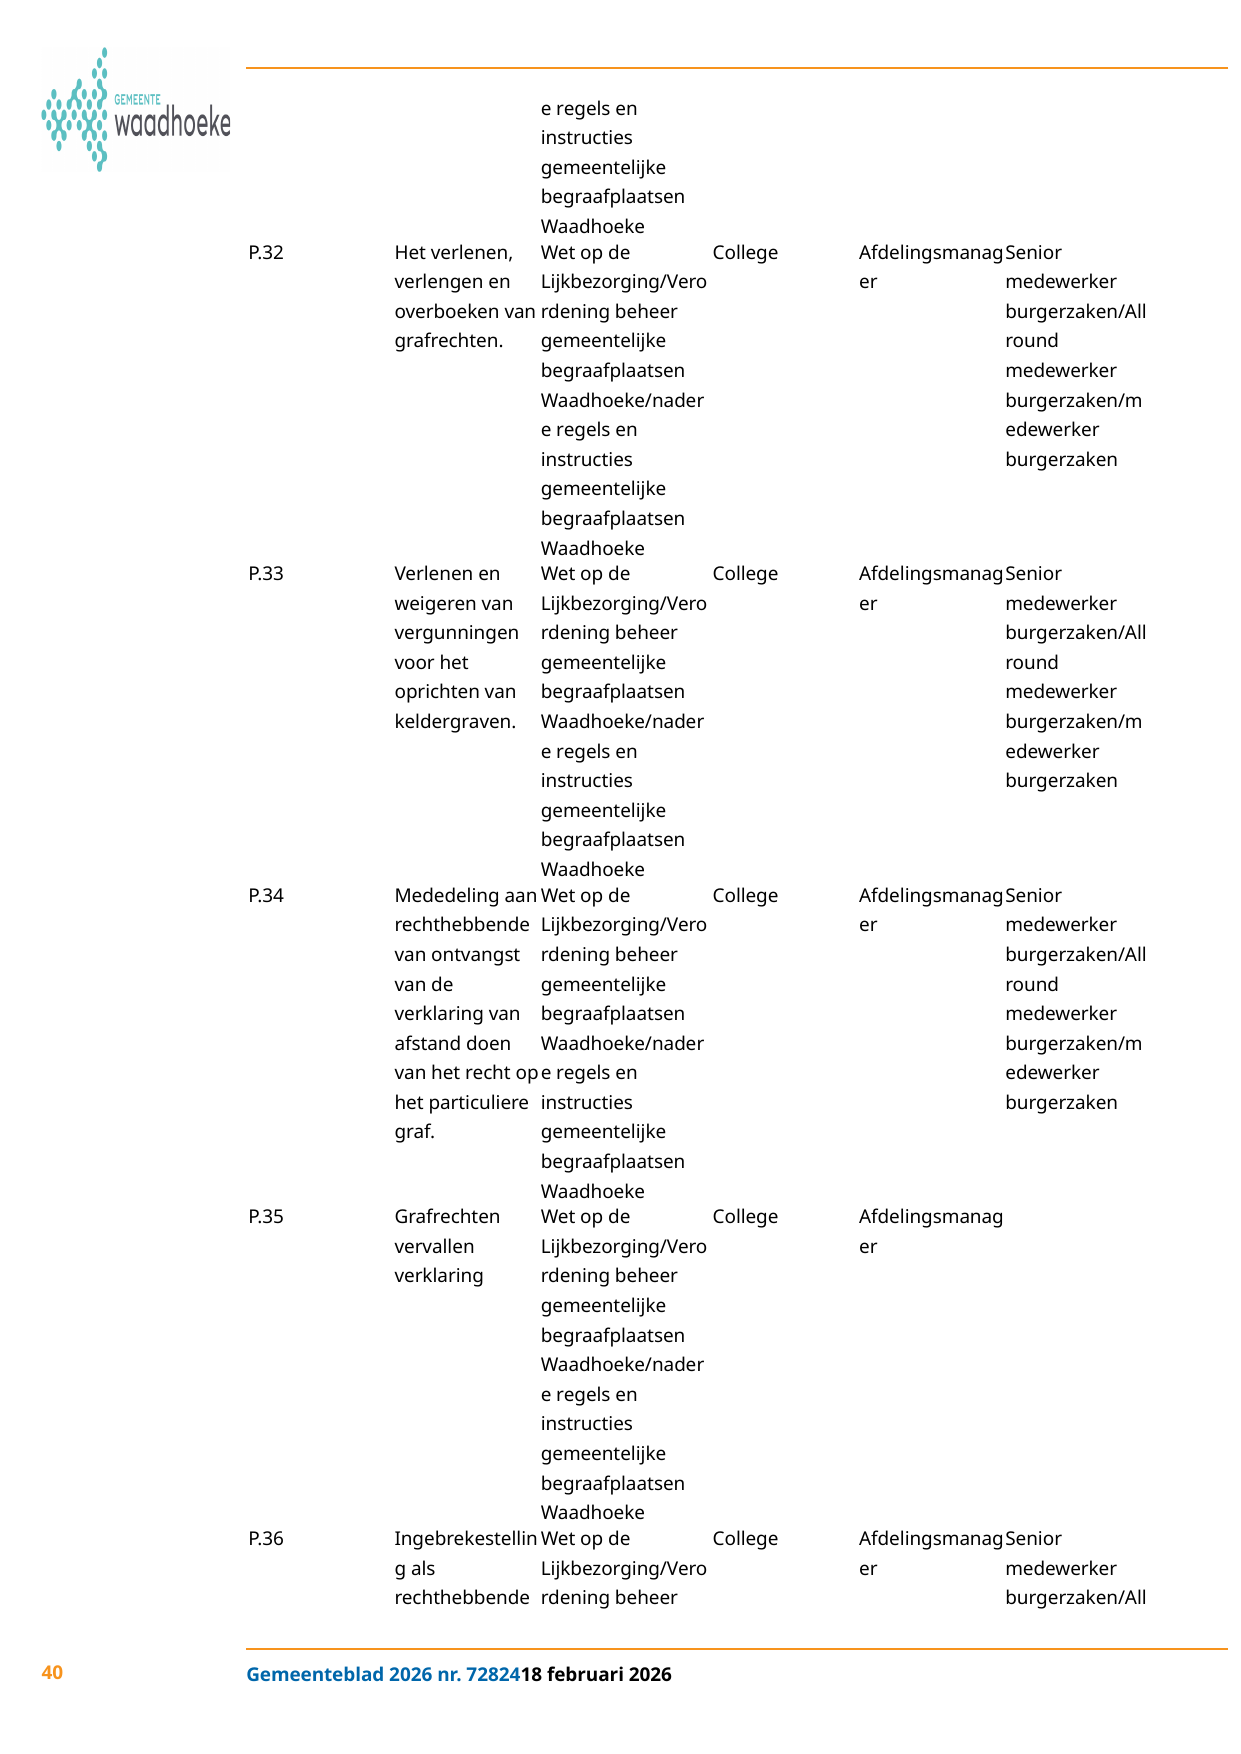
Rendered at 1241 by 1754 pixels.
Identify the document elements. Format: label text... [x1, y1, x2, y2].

table_cell [1005, 1204, 1152, 1525]
table_cell [394, 95, 541, 239]
table_cell [248, 95, 394, 239]
table_cell College [713, 882, 859, 1203]
table_cell Ingebrekestelling als rechthebbende [394, 1525, 541, 1610]
table_cell Afdelingsmanager [859, 1204, 1005, 1525]
table_cell Senior medewerker burgerzaken/Allround medewerker burgerzaken/medewerker burgerzaken [1005, 560, 1152, 882]
table_cell [1005, 95, 1152, 239]
table_cell P.33 [248, 560, 394, 882]
table_cell Afdelingsmanager [859, 882, 1005, 1203]
table_cell Wet op de Lijkbezorging/Verordening beheer gemeentelijke begraafplaatsen Waadhoeke/nadere regels en instructies gemeentelijke begraafplaatsen Waadhoeke [541, 560, 712, 882]
table_cell P.36 [248, 1525, 394, 1610]
table_cell Grafrechten vervallen verklaring [394, 1204, 541, 1525]
table_cell Senior medewerker burgerzaken/Allround medewerker burgerzaken/medewerker burgerzaken [1005, 882, 1152, 1203]
table_cell P.35 [248, 1204, 394, 1525]
table_cell Wet op de Lijkbezorging/Verordening beheer [541, 1525, 712, 1610]
picture [41, 47, 231, 172]
table_cell [713, 95, 859, 239]
table_cell College [713, 1204, 859, 1525]
table_cell Afdelingsmanager [859, 560, 1005, 882]
table_cell College [713, 1525, 859, 1610]
table_cell P.32 [248, 239, 394, 560]
table_cell e regels en instructies gemeentelijke begraafplaatsen Waadhoeke [541, 95, 712, 239]
table_cell College [713, 560, 859, 882]
table_cell Afdelingsmanager [859, 1525, 1005, 1610]
table_cell Afdelingsmanager [859, 239, 1005, 560]
table_cell College [713, 239, 859, 560]
table_cell Senior medewerker burgerzaken/All [1005, 1525, 1152, 1610]
table_cell Mededeling aan rechthebbende van ontvangst van de verklaring van afstand doen van het recht op het particuliere graf. [394, 882, 541, 1203]
table_cell Verlenen en weigeren van vergunningen voor het oprichten van keldergraven. [394, 560, 541, 882]
table_cell Wet op de Lijkbezorging/Verordening beheer gemeentelijke begraafplaatsen Waadhoeke/nadere regels en instructies gemeentelijke begraafplaatsen Waadhoeke [541, 239, 712, 560]
table_cell Wet op de Lijkbezorging/Verordening beheer gemeentelijke begraafplaatsen Waadhoeke/nadere regels en instructies gemeentelijke begraafplaatsen Waadhoeke [541, 1204, 712, 1525]
table_cell P.34 [248, 882, 394, 1203]
table_cell Senior medewerker burgerzaken/Allround medewerker burgerzaken/medewerker burgerzaken [1005, 239, 1152, 560]
table_cell Wet op de Lijkbezorging/Verordening beheer gemeentelijke begraafplaatsen Waadhoeke/nadere regels en instructies gemeentelijke begraafplaatsen Waadhoeke [541, 882, 712, 1203]
table_cell [859, 95, 1005, 239]
table_cell Het verlenen, verlengen en overboeken van grafrechten. [394, 239, 541, 560]
